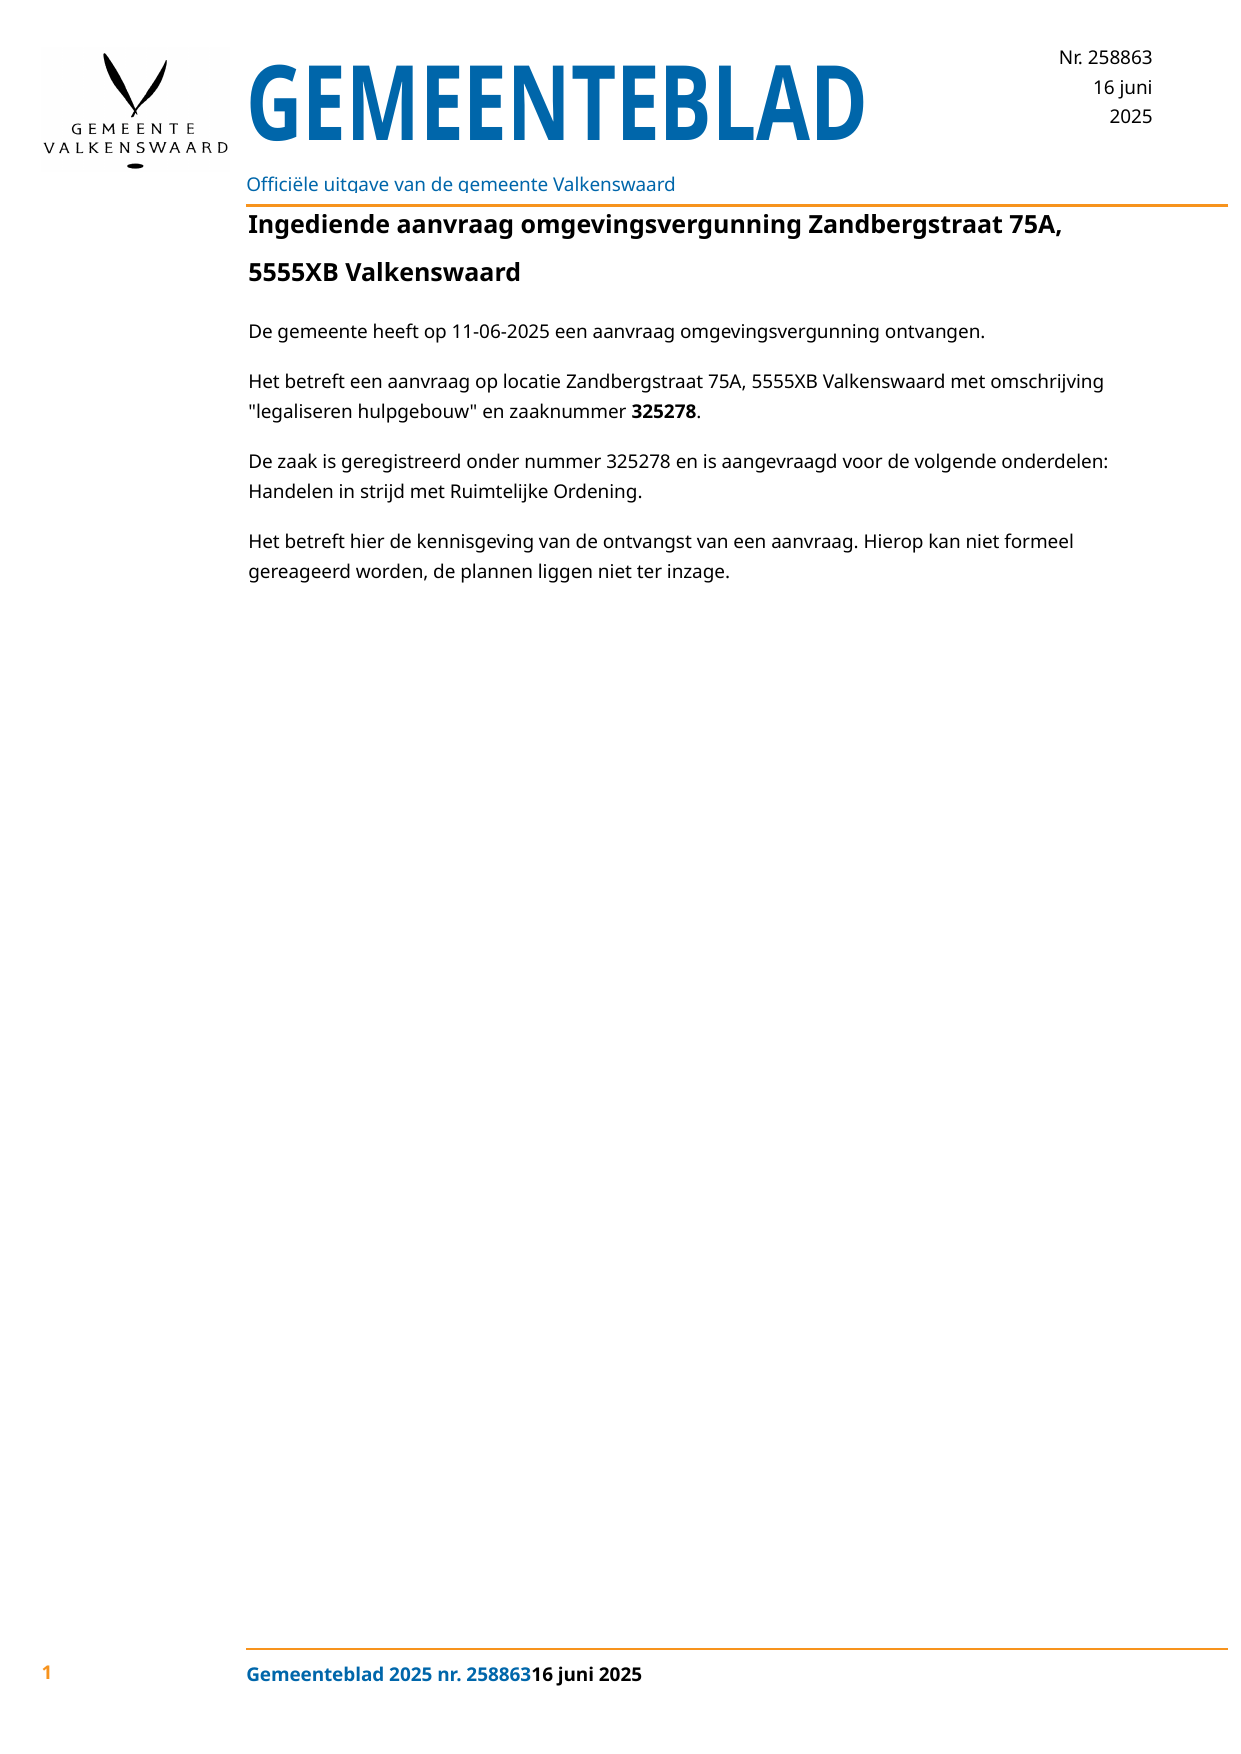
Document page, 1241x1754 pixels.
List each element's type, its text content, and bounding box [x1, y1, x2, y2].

text De gemeente heeft op 11-06-2025 een aanvraag omgevingsvergunning ontvangen. [248, 318, 1152, 344]
text Het betreft hier de kennisgeving van de ontvangst van een aanvraag. Hierop kan niet formeel gereageerd worden, de plannen liggen niet ter inzage. [248, 528, 1152, 584]
picture [41, 47, 231, 172]
text Het betreft een aanvraag op locatie Zandbergstraat 75A, 5555XB Valkenswaard met omschrijving "legaliseren hulpgebouw" en zaaknummer 325278. [248, 368, 1152, 424]
text De zaak is geregistreerd onder nummer 325278 en is aangevraagd voor de volgende onderdelen: Handelen in strijd met Ruimtelijke Ordening. [248, 448, 1152, 504]
text Ingediende aanvraag omgevingsvergunning Zandbergstraat 75A, 5555XB Valkenswaard [248, 207, 1152, 288]
